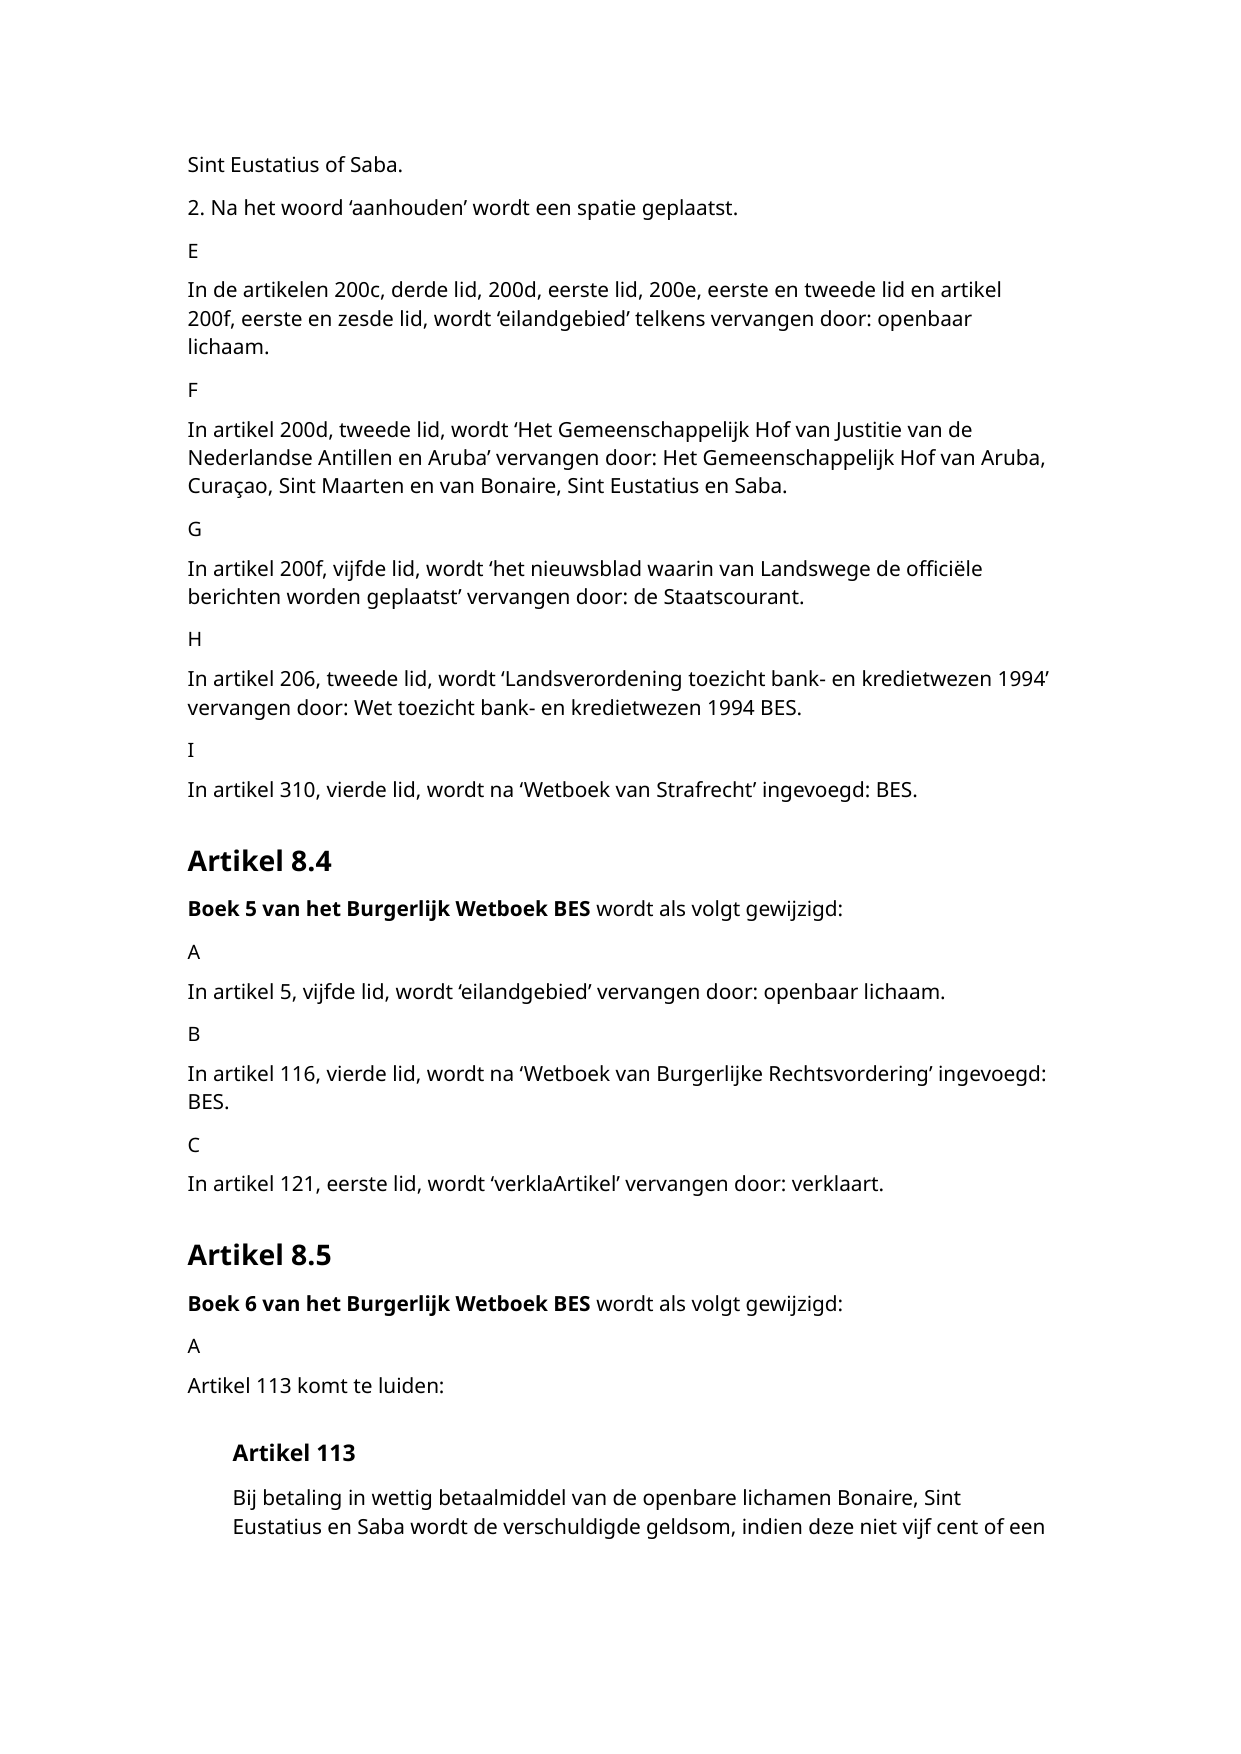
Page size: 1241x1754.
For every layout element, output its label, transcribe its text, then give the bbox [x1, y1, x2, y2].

text 2. Na het woord ‘aanhouden’ wordt een spatie geplaatst. [187, 193, 1053, 222]
text H [187, 626, 1053, 653]
text In artikel 200f, vijfde lid, wordt ‘het nieuwsblad waarin van Landswege de officiële berichten worden geplaatst’ vervangen door: de Staatscourant. [187, 554, 1053, 611]
text In de artikelen 200c, derde lid, 200d, eerste lid, 200e, eerste en tweede lid en artikel 200f, eerste en zesde lid, wordt ‘eilandgebied’ telkens vervangen door: openbaar lichaam. [187, 276, 1053, 361]
text A [187, 1333, 1053, 1359]
subtitle Artikel 8.4 [187, 841, 1053, 879]
text In artikel 116, vierde lid, wordt na ‘Wetboek van Burgerlijke Rechtsvordering’ ingevoegd: BES. [187, 1059, 1053, 1116]
text C [187, 1131, 1053, 1158]
text In artikel 200d, tweede lid, wordt ‘Het Gemeenschappelijk Hof van Justitie van de Nederlandse Antillen en Aruba’ vervangen door: Het Gemeenschappelijk Hof van Aruba, Curaçao, Sint Maarten en van Bonaire, Sint Eustatius en Saba. [187, 415, 1053, 500]
text A [187, 938, 1053, 965]
text Artikel 113 komt te luiden: [187, 1371, 1053, 1400]
subtitle Artikel 113 [232, 1437, 1053, 1468]
subtitle Artikel 8.5 [187, 1236, 1053, 1274]
text In artikel 310, vierde lid, wordt na ‘Wetboek van Strafrecht’ ingevoegd: BES. [187, 775, 1053, 803]
text Boek 6 van het Burgerlijk Wetboek BES wordt als volgt gewijzigd: [187, 1289, 1053, 1318]
text F [187, 376, 1053, 403]
text Bij betaling in wettig betaalmiddel van de openbare lichamen Bonaire, Sint Eustatius en Saba wordt de verschuldigde geldsom, indien deze niet vijf cent of een [232, 1483, 1053, 1540]
text In artikel 121, eerste lid, wordt ‘verklaArtikel’ vervangen door: verklaart. [187, 1169, 1053, 1198]
text Boek 5 van het Burgerlijk Wetboek BES wordt als volgt gewijzigd: [187, 894, 1053, 923]
text E [187, 237, 1053, 264]
text In artikel 5, vijfde lid, wordt ‘eilandgebied’ vervangen door: openbaar lichaam. [187, 977, 1053, 1005]
text I [187, 736, 1053, 763]
text Sint Eustatius of Saba. [187, 150, 1053, 178]
text In artikel 206, tweede lid, wordt ‘Landsverordening toezicht bank- en kredietwezen 1994’ vervangen door: Wet toezicht bank- en kredietwezen 1994 BES. [187, 664, 1053, 721]
text G [187, 515, 1053, 542]
text B [187, 1020, 1053, 1047]
